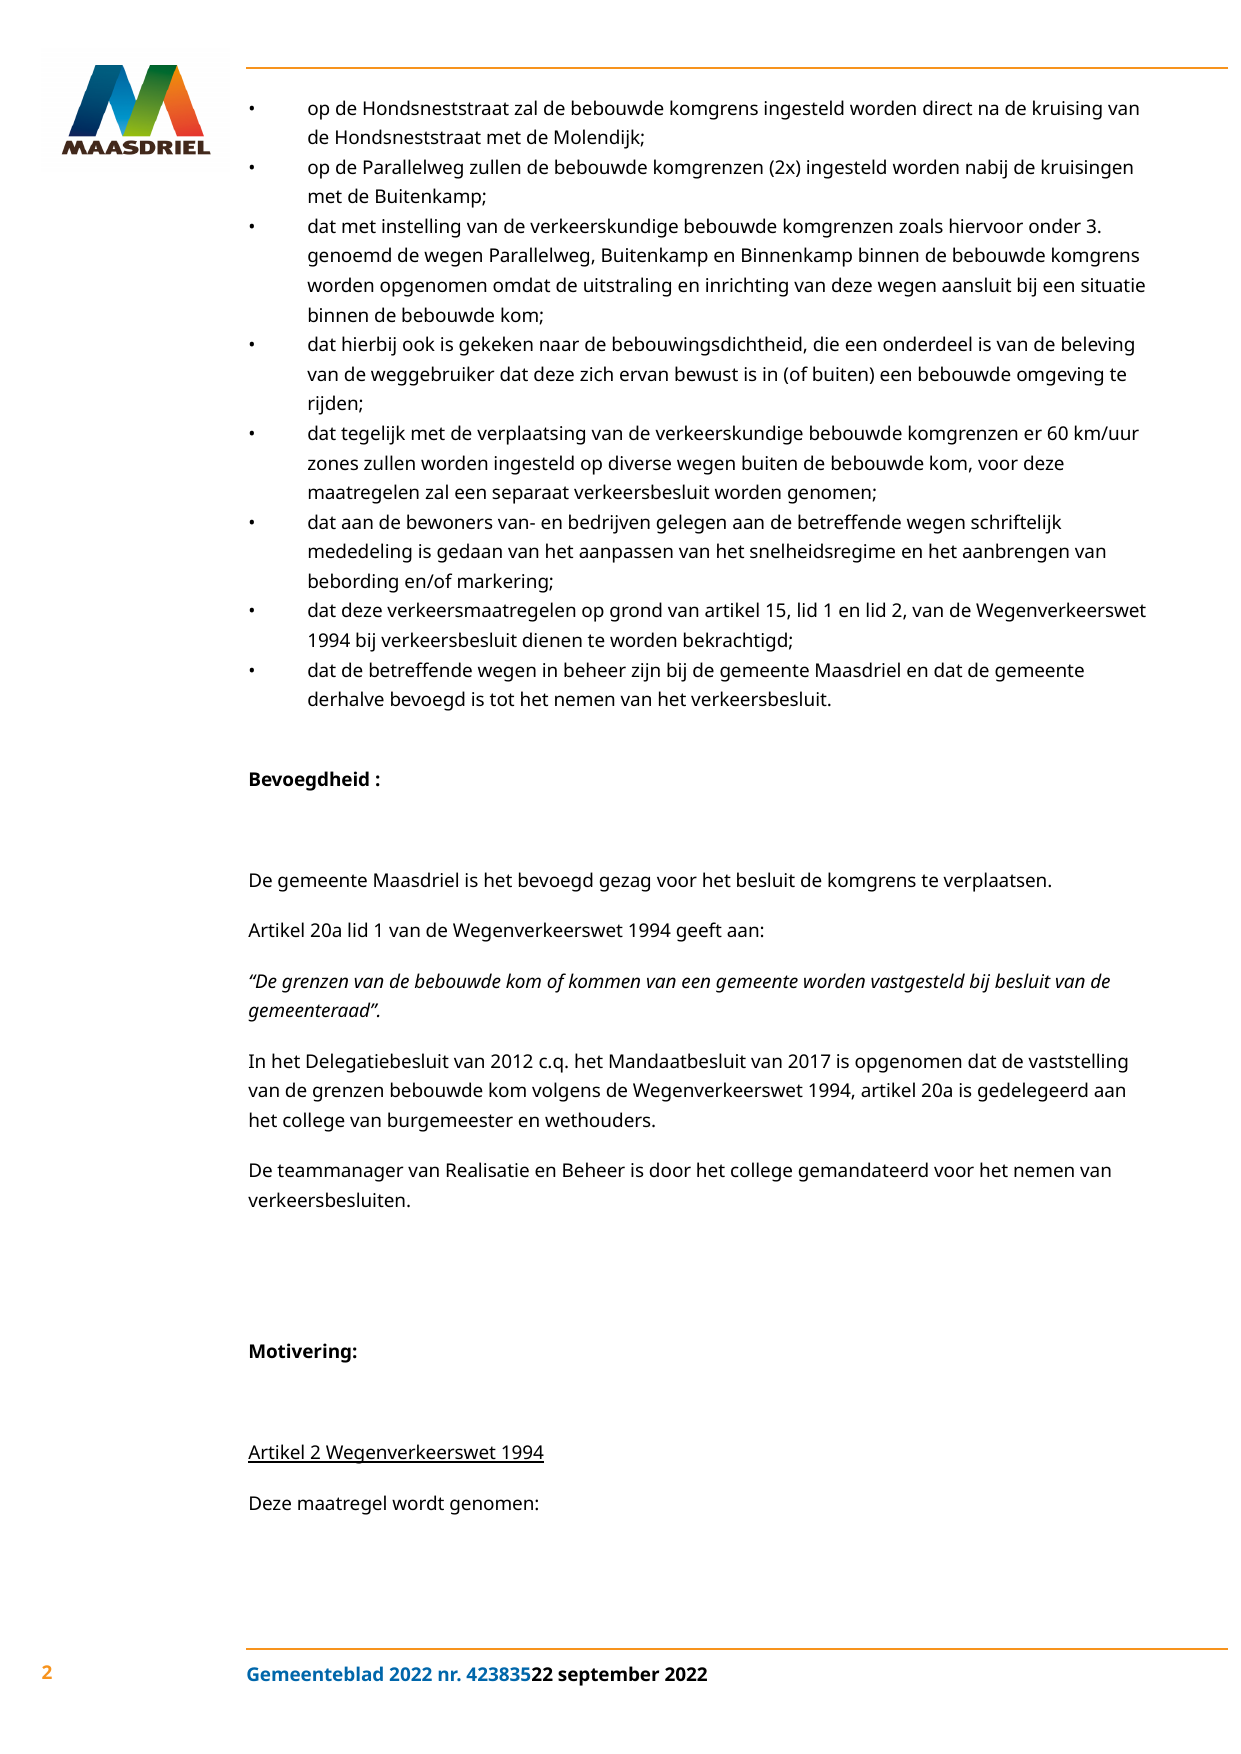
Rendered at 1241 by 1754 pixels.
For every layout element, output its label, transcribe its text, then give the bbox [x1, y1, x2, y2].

list op de Hondsneststraat zal de bebouwde komgrens ingesteld worden direct na de kruising van de Hondsneststraat met de Molendijk; [248, 95, 1152, 150]
text Motivering: [248, 1338, 1152, 1364]
text De teammanager van Realisatie en Beheer is door het college gemandateerd voor het nemen van verkeersbesluiten. [248, 1158, 1152, 1213]
text Artikel 2 Wegenverkeerswet 1994 [248, 1439, 1152, 1465]
text Artikel 20a lid 1 van de Wegenverkeerswet 1994 geeft aan: [248, 918, 1152, 943]
list dat hierbij ook is gekeken naar de bebouwingsdichtheid, die een onderdeel is van de beleving van de weggebruiker dat deze zich ervan bewust is in (of buiten) een bebouwde omgeving te rijden; [248, 331, 1152, 416]
list dat aan de bewoners van- en bedrijven gelegen aan de betreffende wegen schriftelijk mededeling is gedaan van het aanpassen van het snelheidsregime en het aanbrengen van bebording en/of markering; [248, 509, 1152, 594]
text “De grenzen van de bebouwde kom of kommen van een gemeente worden vastgesteld bij besluit van de gemeenteraad”. [248, 968, 1152, 1023]
list dat tegelijk met de verplaatsing van de verkeerskundige bebouwde komgrenzen er 60 km/uur zones zullen worden ingesteld op diverse wegen buiten de bebouwde kom, voor deze maatregelen zal een separaat verkeersbesluit worden genomen; [248, 420, 1152, 505]
picture [41, 47, 231, 172]
list dat de betreffende wegen in beheer zijn bij de gemeente Maasdriel en dat de gemeente derhalve bevoegd is tot het nemen van het verkeersbesluit. [248, 657, 1152, 712]
text Bevoegdheid : [248, 766, 1152, 792]
list dat met instelling van de verkeerskundige bebouwde komgrenzen zoals hiervoor onder 3. genoemd de wegen Parallelweg, Buitenkamp en Binnenkamp binnen de bebouwde komgrens worden opgenomen omdat de uitstraling en inrichting van deze wegen aansluit bij een situatie binnen de bebouwde kom; [248, 213, 1152, 328]
text De gemeente Maasdriel is het bevoegd gezag voor het besluit de komgrens te verplaatsen. [248, 867, 1152, 893]
list op de Parallelweg zullen de bebouwde komgrenzen (2x) ingesteld worden nabij de kruisingen met de Buitenkamp; [248, 154, 1152, 209]
text In het Delegatiebesluit van 2012 c.q. het Mandaatbesluit van 2017 is opgenomen dat de vaststelling van de grenzen bebouwde kom volgens de Wegenverkeerswet 1994, artikel 20a is gedelegeerd aan het college van burgemeester en wethouders. [248, 1048, 1152, 1133]
list dat deze verkeersmaatregelen op grond van artikel 15, lid 1 en lid 2, van de Wegenverkeerswet 1994 bij verkeersbesluit dienen te worden bekrachtigd; [248, 598, 1152, 653]
text Deze maatregel wordt genomen: [248, 1490, 1152, 1516]
